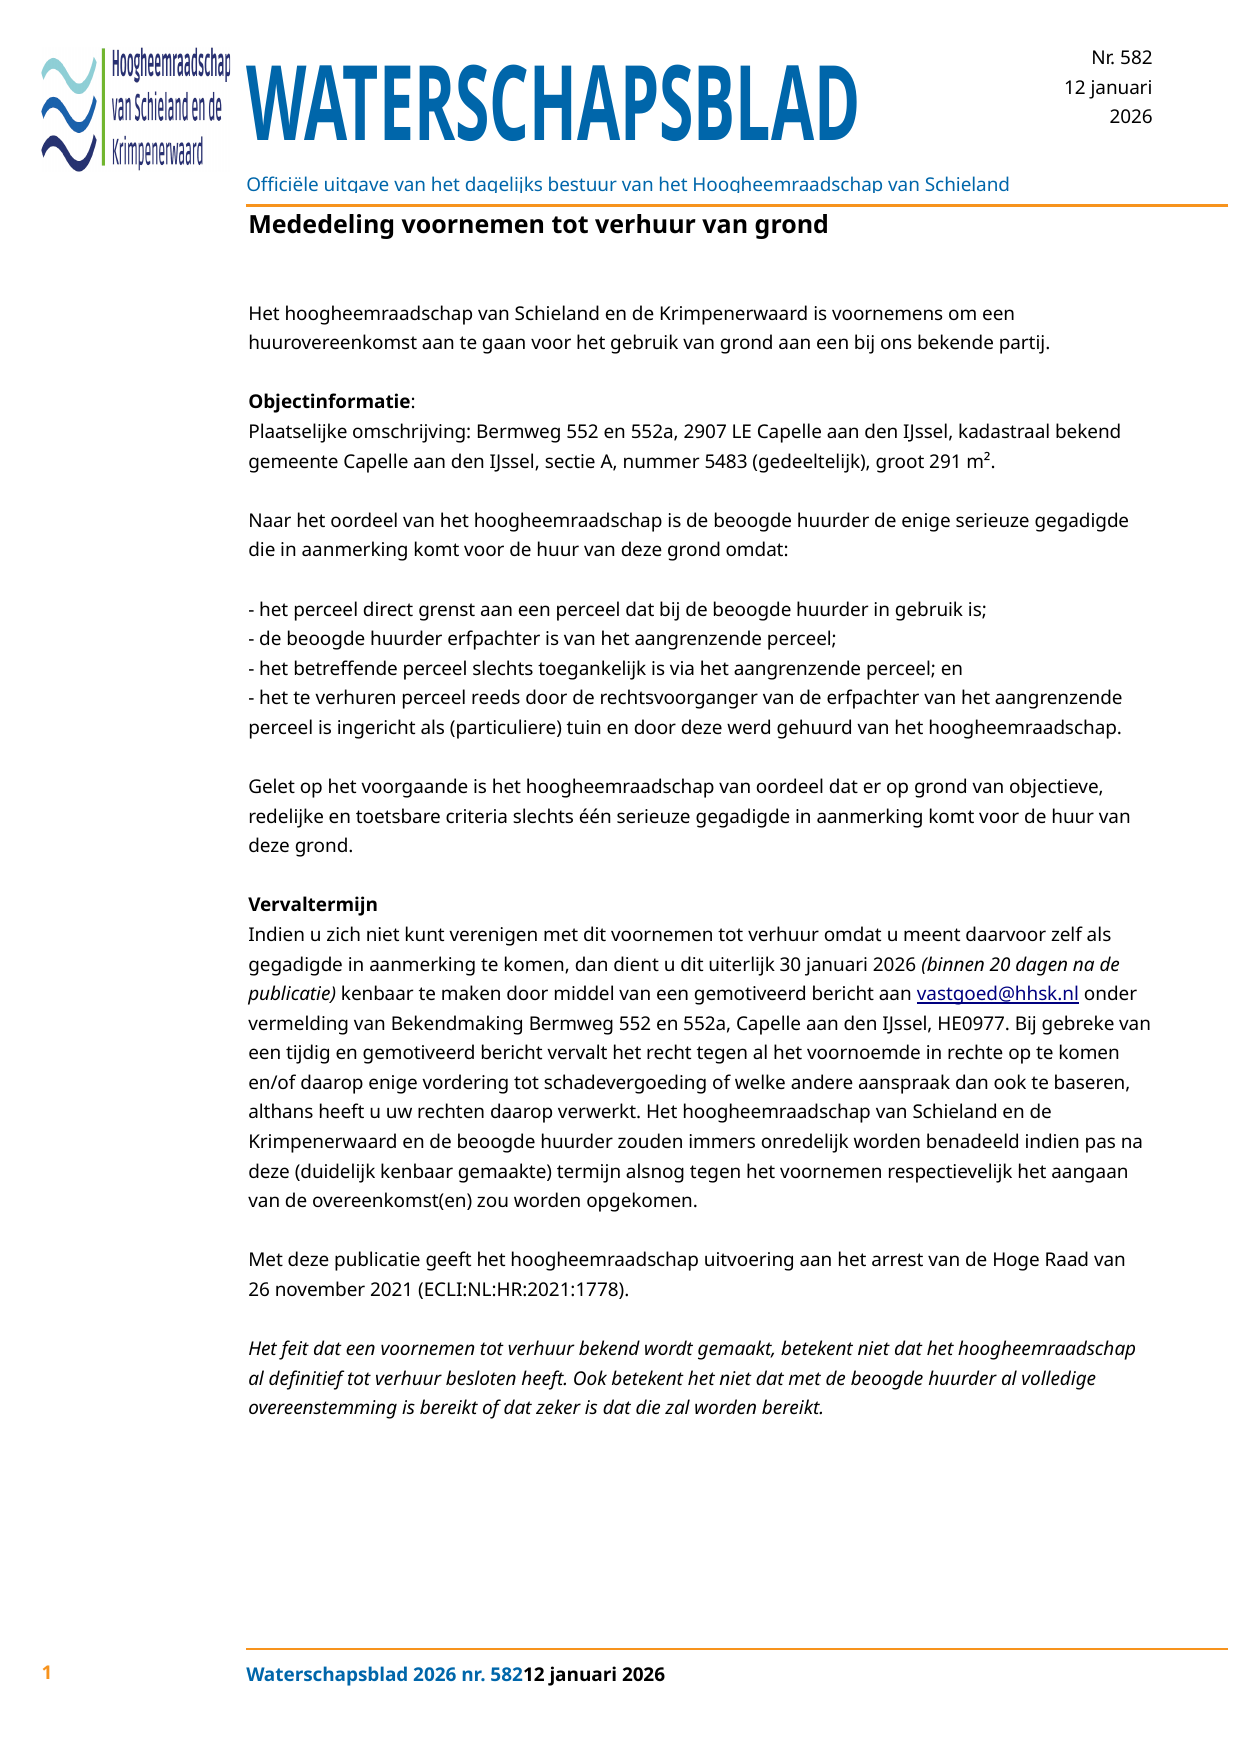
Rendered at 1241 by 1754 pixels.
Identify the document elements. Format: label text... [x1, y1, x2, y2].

text - het perceel direct grenst aan een perceel dat bij de beoogde huurder in gebruik is; [248, 596, 1152, 621]
text Het feit dat een voornemen tot verhuur bekend wordt gemaakt, betekent niet dat het hoogheemraadschap al definitief tot verhuur besloten heeft. Ook betekent het niet dat met de beoogde huurder al volledige overeenstemming is bereikt of dat zeker is dat die zal worden bereikt. [248, 1335, 1152, 1420]
text Vervaltermijn [248, 892, 1152, 917]
text - het betreffende perceel slechts toegankelijk is via het aangrenzende perceel; en [248, 655, 1152, 681]
text Mededeling voornemen tot verhuur van grond [248, 207, 1152, 241]
text Objectinformatie: [248, 389, 1152, 414]
text Indien u zich niet kunt verenigen met dit voornemen tot verhuur omdat u meent daarvoor zelf als gegadigde in aanmerking te komen, dan dient u dit uiterlijk 30 januari 2026 (binnen 20 dagen na de publicatie) kenbaar te maken door middel van een gemotiveerd bericht aan vastgoed@hhsk.nl onder vermelding van Bekendmaking Bermweg 552 en 552a, Capelle aan den IJssel, HE0977. Bij gebreke van een tijdig en gemotiveerd bericht vervalt het recht tegen al het voornoemde in rechte op te komen en/of daarop enige vordering tot schadevergoeding of welke andere aanspraak dan ook te baseren, althans heeft u uw rechten daarop verwerkt. Het hoogheemraadschap van Schieland en de Krimpenerwaard en de beoogde huurder zouden immers onredelijk worden benadeeld indien pas na deze (duidelijk kenbaar gemaakte) termijn alsnog tegen het voornemen respectievelijk het aangaan van de overeenkomst(en) zou worden opgekomen. [248, 921, 1152, 1213]
text Met deze publicatie geeft het hoogheemraadschap uitvoering aan het arrest van de Hoge Raad van 26 november 2021 (ECLI:NL:HR:2021:1778). [248, 1247, 1152, 1302]
text Het hoogheemraadschap van Schieland en de Krimpenerwaard is voornemens om een huurovereenkomst aan te gaan voor het gebruik van grond aan een bij ons bekende partij. [248, 300, 1152, 355]
text Naar het oordeel van het hoogheemraadschap is de beoogde huurder de enige serieuze gegadigde die in aanmerking komt voor de huur van deze grond omdat: [248, 507, 1152, 562]
text Gelet op het voorgaande is het hoogheemraadschap van oordeel dat er op grond van objectieve, redelijke en toetsbare criteria slechts één serieuze gegadigde in aanmerking komt voor de huur van deze grond. [248, 773, 1152, 858]
picture [41, 47, 231, 172]
text - het te verhuren perceel reeds door de rechtsvoorganger van de erfpachter van het aangrenzende perceel is ingericht als (particuliere) tuin en door deze werd gehuurd van het hoogheemraadschap. [248, 684, 1152, 740]
text Plaatselijke omschrijving: Bermweg 552 en 552a, 2907 LE Capelle aan den IJssel, kadastraal bekend gemeente Capelle aan den IJssel, sectie A, nummer 5483 (gedeeltelijk), groot 291 m². [248, 418, 1152, 473]
text - de beoogde huurder erfpachter is van het aangrenzende perceel; [248, 625, 1152, 651]
